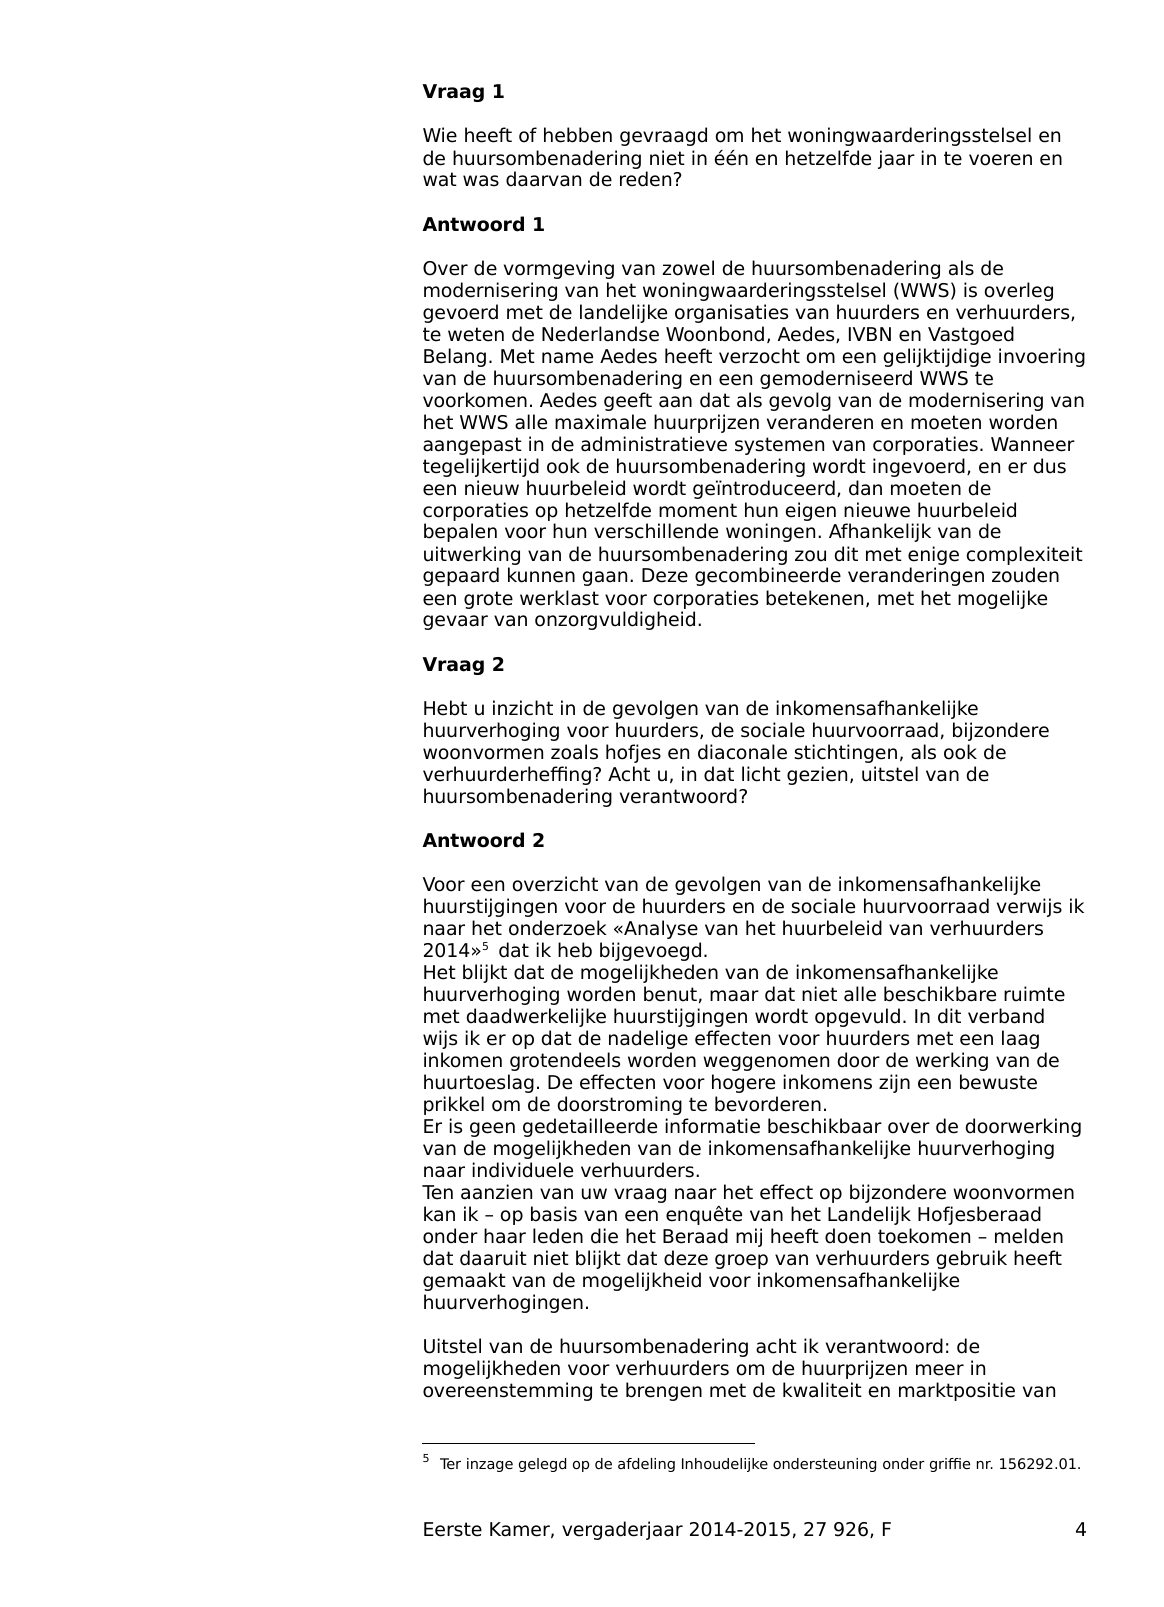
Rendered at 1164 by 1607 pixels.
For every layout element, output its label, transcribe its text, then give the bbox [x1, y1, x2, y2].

text Uitstel van de huursombenadering acht ik verantwoord: de mogelijkheden voor verhuurders om de huurprijzen meer in overeenstemming te brengen met de kwaliteit en marktpositie van [422, 1336, 1087, 1402]
text Wie heeft of hebben gevraagd om het woningwaarderingsstelsel en de huursombenadering niet in één en hetzelfde jaar in te voeren en wat was daarvan de reden? [422, 125, 1087, 191]
text Hebt u inzicht in de gevolgen van de inkomensafhankelijke huurverhoging voor huurders, de sociale huurvoorraad, bijzondere woonvormen zoals hofjes en diaconale stichtingen, als ook de verhuurderheffing? Acht u, in dat licht gezien, uitstel van de huursombenadering verantwoord? [422, 698, 1087, 808]
subtitle Antwoord 1 [422, 213, 1087, 236]
text Voor een overzicht van de gevolgen van de inkomensafhankelijke huurstijgingen voor de huurders en de sociale huurvoorraad verwijs ik naar het onderzoek «Analyse van het huurbeleid van verhuurders 2014» dat ik heb bijgevoegd. [422, 874, 1087, 962]
subtitle Vraag 1 [422, 81, 1087, 103]
text Het blijkt dat de mogelijkheden van de inkomensafhankelijke huurverhoging worden benut, maar dat niet alle beschikbare ruimte met daadwerkelijke huurstijgingen wordt opgevuld. In dit verband wijs ik er op dat de nadelige effecten voor huurders met een laag inkomen grotendeels worden weggenomen door de werking van de huurtoeslag. De effecten voor hogere inkomens zijn een bewuste prikkel om de doorstroming te bevorderen. [422, 962, 1087, 1116]
text Over de vormgeving van zowel de huursombenadering als de modernisering van het woningwaarderingsstelsel (WWS) is overleg gevoerd met de landelijke organisaties van huurders en verhuurders, te weten de Nederlandse Woonbond, Aedes, IVBN en Vastgoed Belang. Met name Aedes heeft verzocht om een gelijktijdige invoering van de huursombenadering en een gemoderniseerd WWS te voorkomen. Aedes geeft aan dat als gevolg van de modernisering van het WWS alle maximale huurprijzen veranderen en moeten worden aangepast in de administratieve systemen van corporaties. Wanneer tegelijkertijd ook de huursombenadering wordt ingevoerd, en er dus een nieuw huurbeleid wordt geïntroduceerd, dan moeten de corporaties op hetzelfde moment hun eigen nieuwe huurbeleid bepalen voor hun verschillende woningen. Afhankelijk van de uitwerking van de huursombenadering zou dit met enige complexiteit gepaard kunnen gaan. Deze gecombineerde veranderingen zouden een grote werklast voor corporaties betekenen, met het mogelijke gevaar van onzorgvuldigheid. [422, 258, 1087, 631]
text Er is geen gedetailleerde informatie beschikbaar over de doorwerking van de mogelijkheden van de inkomensafhankelijke huurverhoging naar individuele verhuurders. [422, 1116, 1087, 1182]
subtitle Vraag 2 [422, 653, 1087, 676]
subtitle Antwoord 2 [422, 830, 1087, 852]
text Ter inzage gelegd op de afdeling Inhoudelijke ondersteuning onder griffie nr. 156292.01. [422, 1452, 1087, 1474]
text Ten aanzien van uw vraag naar het effect op bijzondere woonvormen kan ik – op basis van een enquête van het Landelijk Hofjesberaad onder haar leden die het Beraad mij heeft doen toekomen – melden dat daaruit niet blijkt dat deze groep van verhuurders gebruik heeft gemaakt van de mogelijkheid voor inkomensafhankelijke huurverhogingen. [422, 1182, 1087, 1313]
